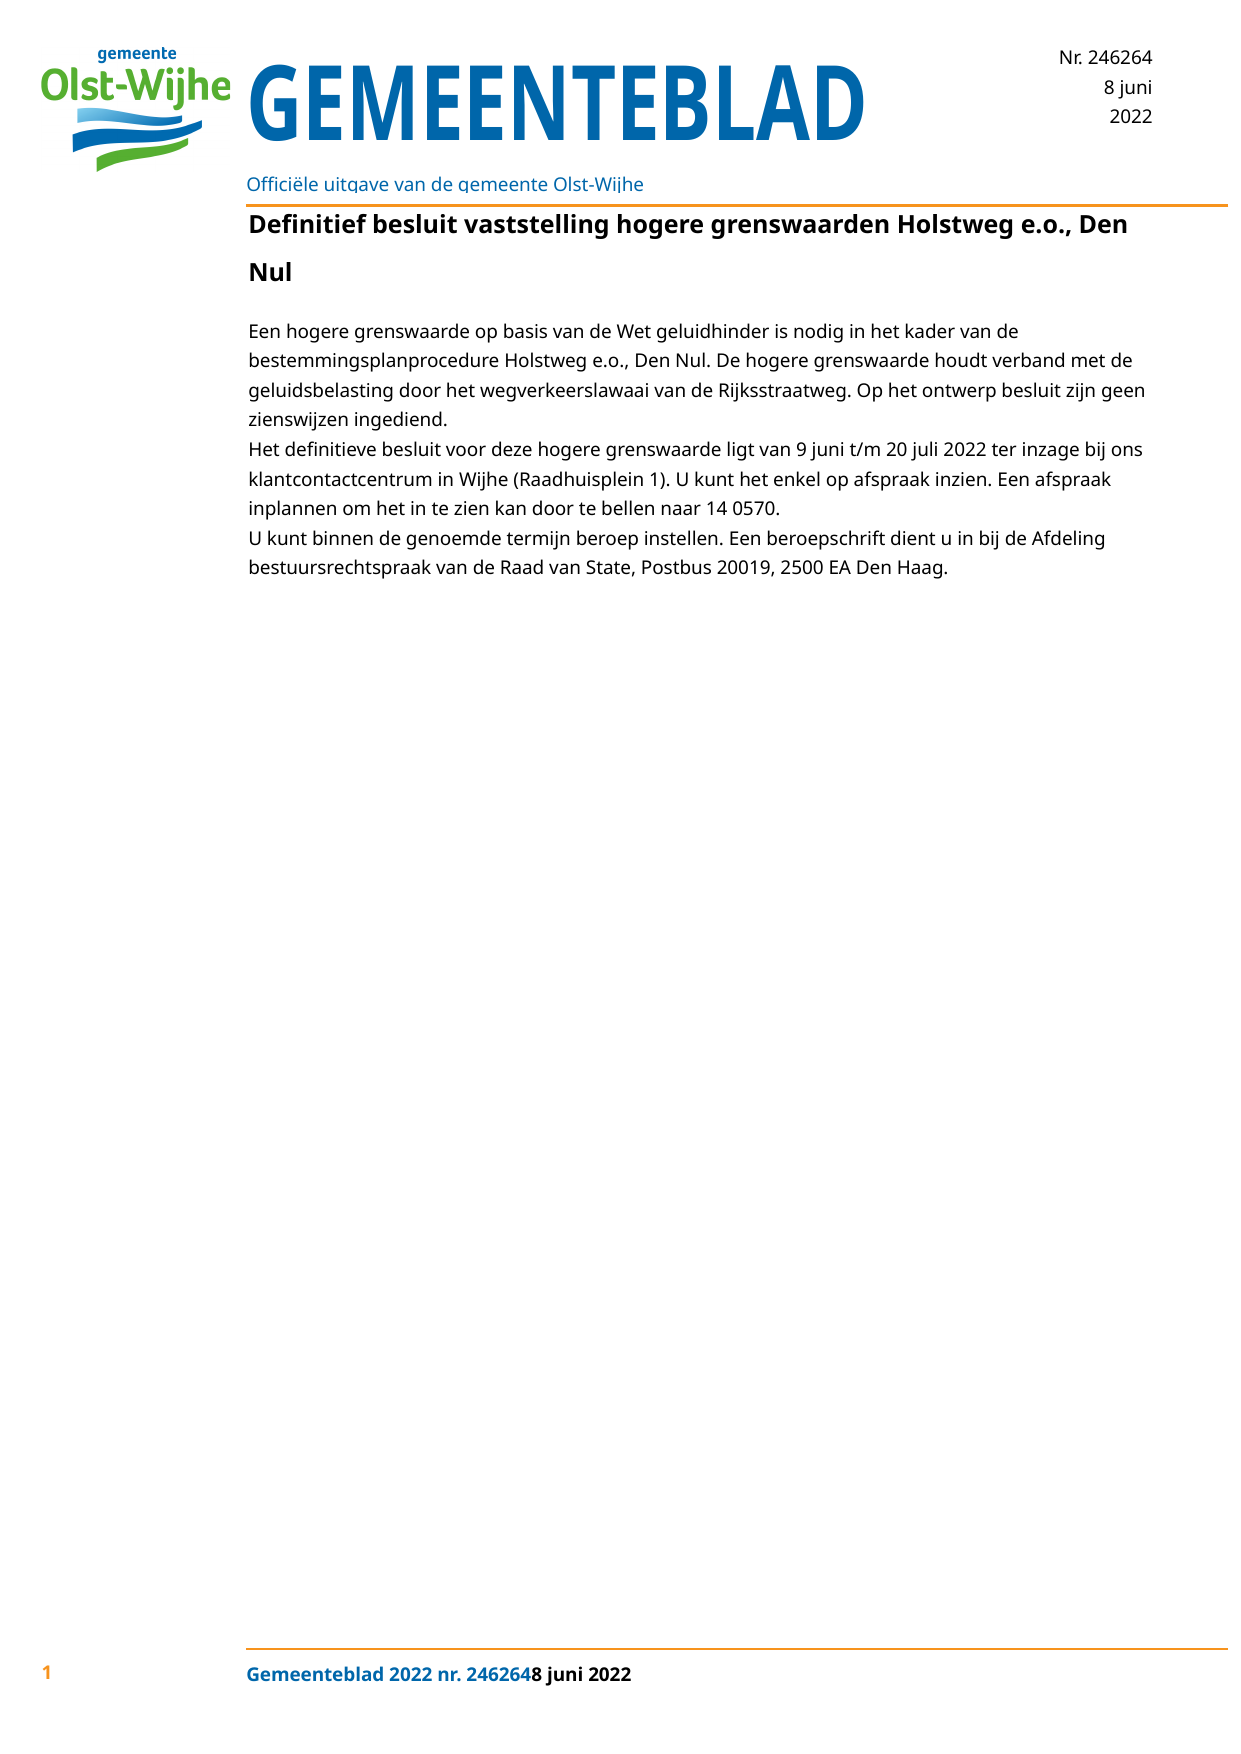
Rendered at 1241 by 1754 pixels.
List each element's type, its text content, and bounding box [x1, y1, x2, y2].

picture [41, 47, 231, 172]
text Het definitieve besluit voor deze hogere grenswaarde ligt van 9 juni t/m 20 juli 2022 ter inzage bij ons klantcontactcentrum in Wijhe (Raadhuisplein 1). U kunt het enkel op afspraak inzien. Een afspraak inplannen om het in te zien kan door te bellen naar 14 0570. [248, 436, 1152, 521]
text U kunt binnen de genoemde termijn beroep instellen. Een beroepschrift dient u in bij de Afdeling bestuursrechtspraak van de Raad van State, Postbus 20019, 2500 EA Den Haag. [248, 525, 1152, 580]
text Een hogere grenswaarde op basis van de Wet geluidhinder is nodig in het kader van de bestemmingsplanprocedure Holstweg e.o., Den Nul. De hogere grenswaarde houdt verband met de geluidsbelasting door het wegverkeerslawaai van de Rijksstraatweg. Op het ontwerp besluit zijn geen zienswijzen ingediend. [248, 318, 1152, 432]
text Definitief besluit vaststelling hogere grenswaarden Holstweg e.o., Den Nul [248, 207, 1152, 288]
